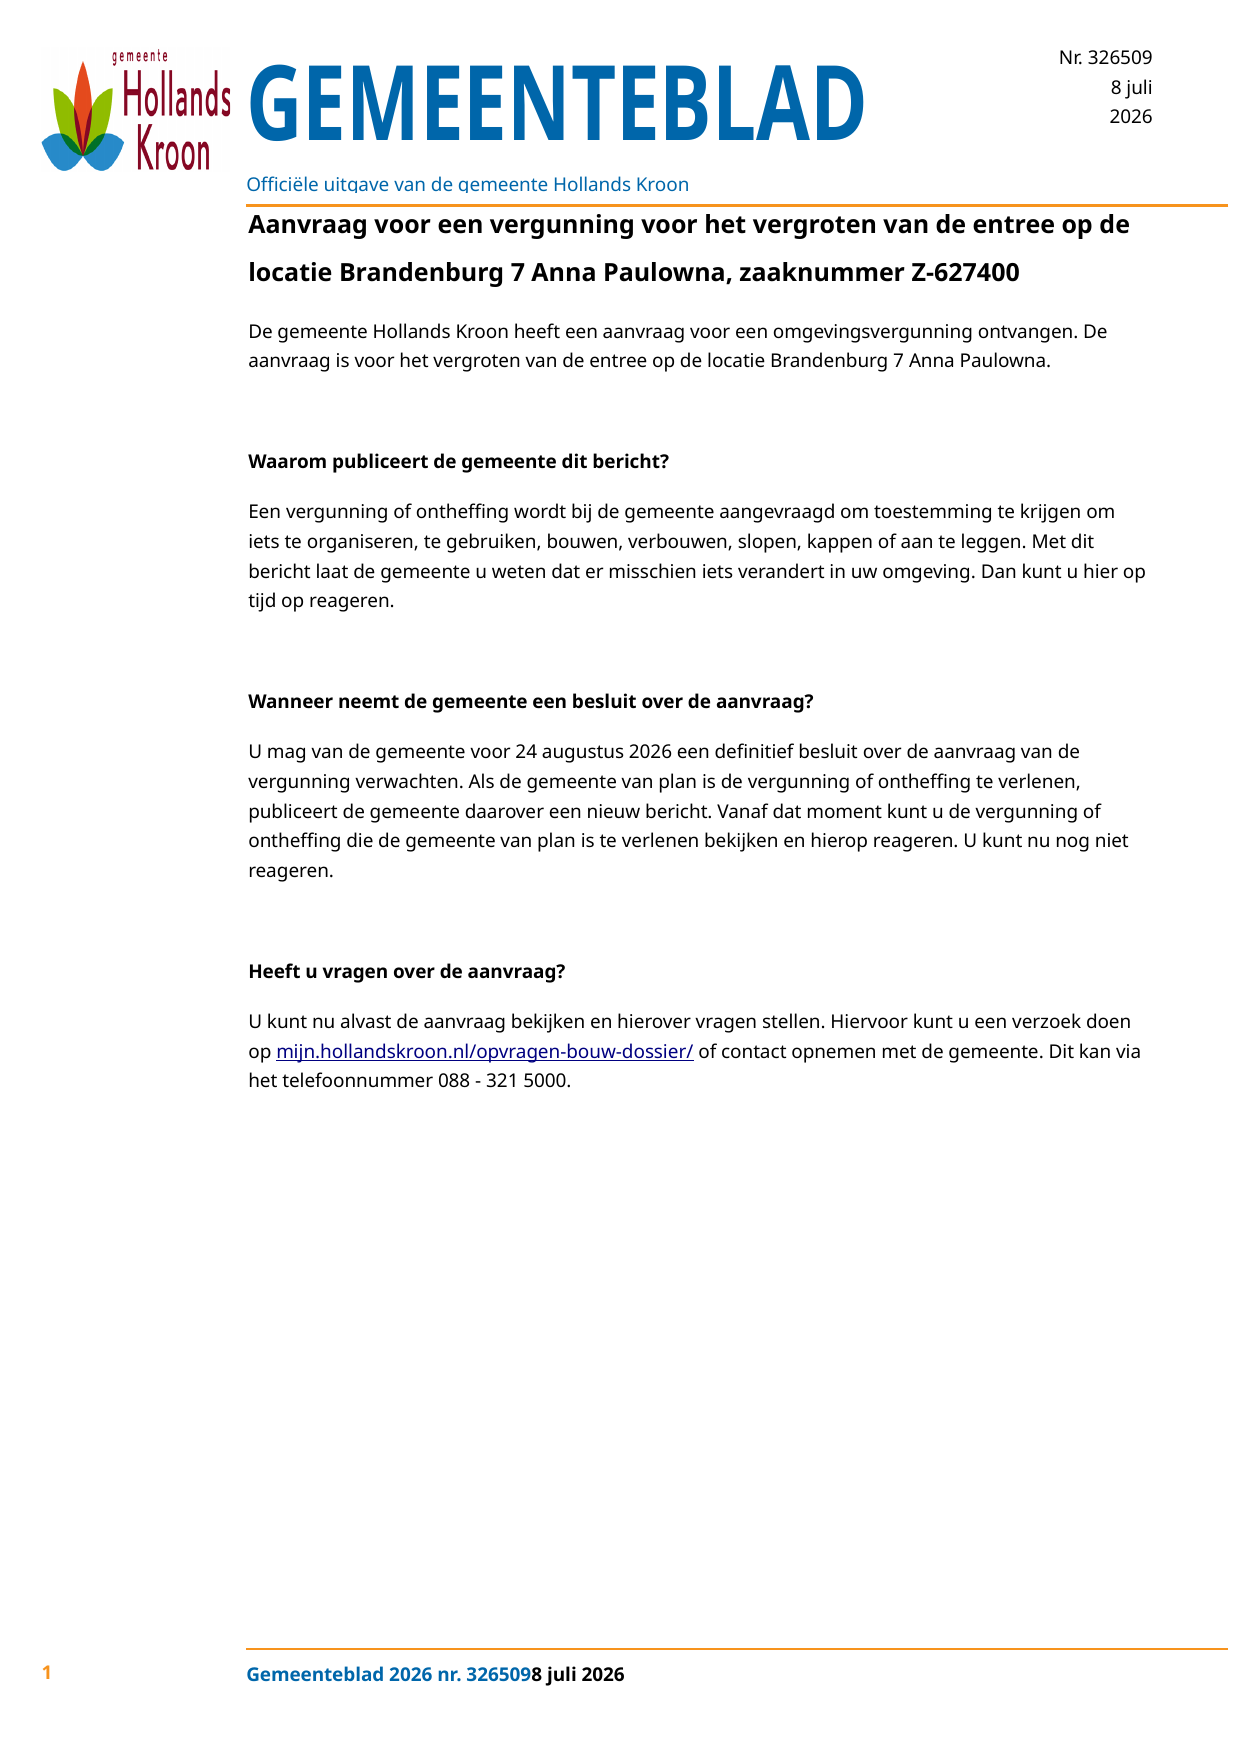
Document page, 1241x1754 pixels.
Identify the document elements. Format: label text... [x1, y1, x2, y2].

text Wanneer neemt de gemeente een besluit over de aanvraag? [248, 688, 1152, 714]
text Waarom publiceert de gemeente dit bericht? [248, 448, 1152, 474]
text U kunt nu alvast de aanvraag bekijken en hierover vragen stellen. Hiervoor kunt u een verzoek doen op mijn.hollandskroon.nl/opvragen-bouw-dossier/ of contact opnemen met de gemeente. Dit kan via het telefoonnummer 088 - 321 5000. [248, 1008, 1152, 1093]
text Aanvraag voor een vergunning voor het vergroten van de entree op de locatie Brandenburg 7 Anna Paulowna, zaaknummer Z-627400 [248, 207, 1152, 288]
text U mag van de gemeente voor 24 augustus 2026 een definitief besluit over de aanvraag van de vergunning verwachten. Als de gemeente van plan is de vergunning of ontheffing te verlenen, publiceert de gemeente daarover een nieuw bericht. Vanaf dat moment kunt u de vergunning of ontheffing die de gemeente van plan is te verlenen bekijken en hierop reageren. U kunt nu nog niet reageren. [248, 739, 1152, 883]
text Heeft u vragen over de aanvraag? [248, 958, 1152, 984]
text Een vergunning of ontheffing wordt bij de gemeente aangevraagd om toestemming te krijgen om iets te organiseren, te gebruiken, bouwen, verbouwen, slopen, kappen of aan te leggen. Met dit bericht laat de gemeente u weten dat er misschien iets verandert in uw omgeving. Dan kunt u hier op tijd op reageren. [248, 499, 1152, 613]
picture [41, 47, 231, 172]
text De gemeente Hollands Kroon heeft een aanvraag voor een omgevingsvergunning ontvangen. De aanvraag is voor het vergroten van de entree op de locatie Brandenburg 7 Anna Paulowna. [248, 318, 1152, 373]
